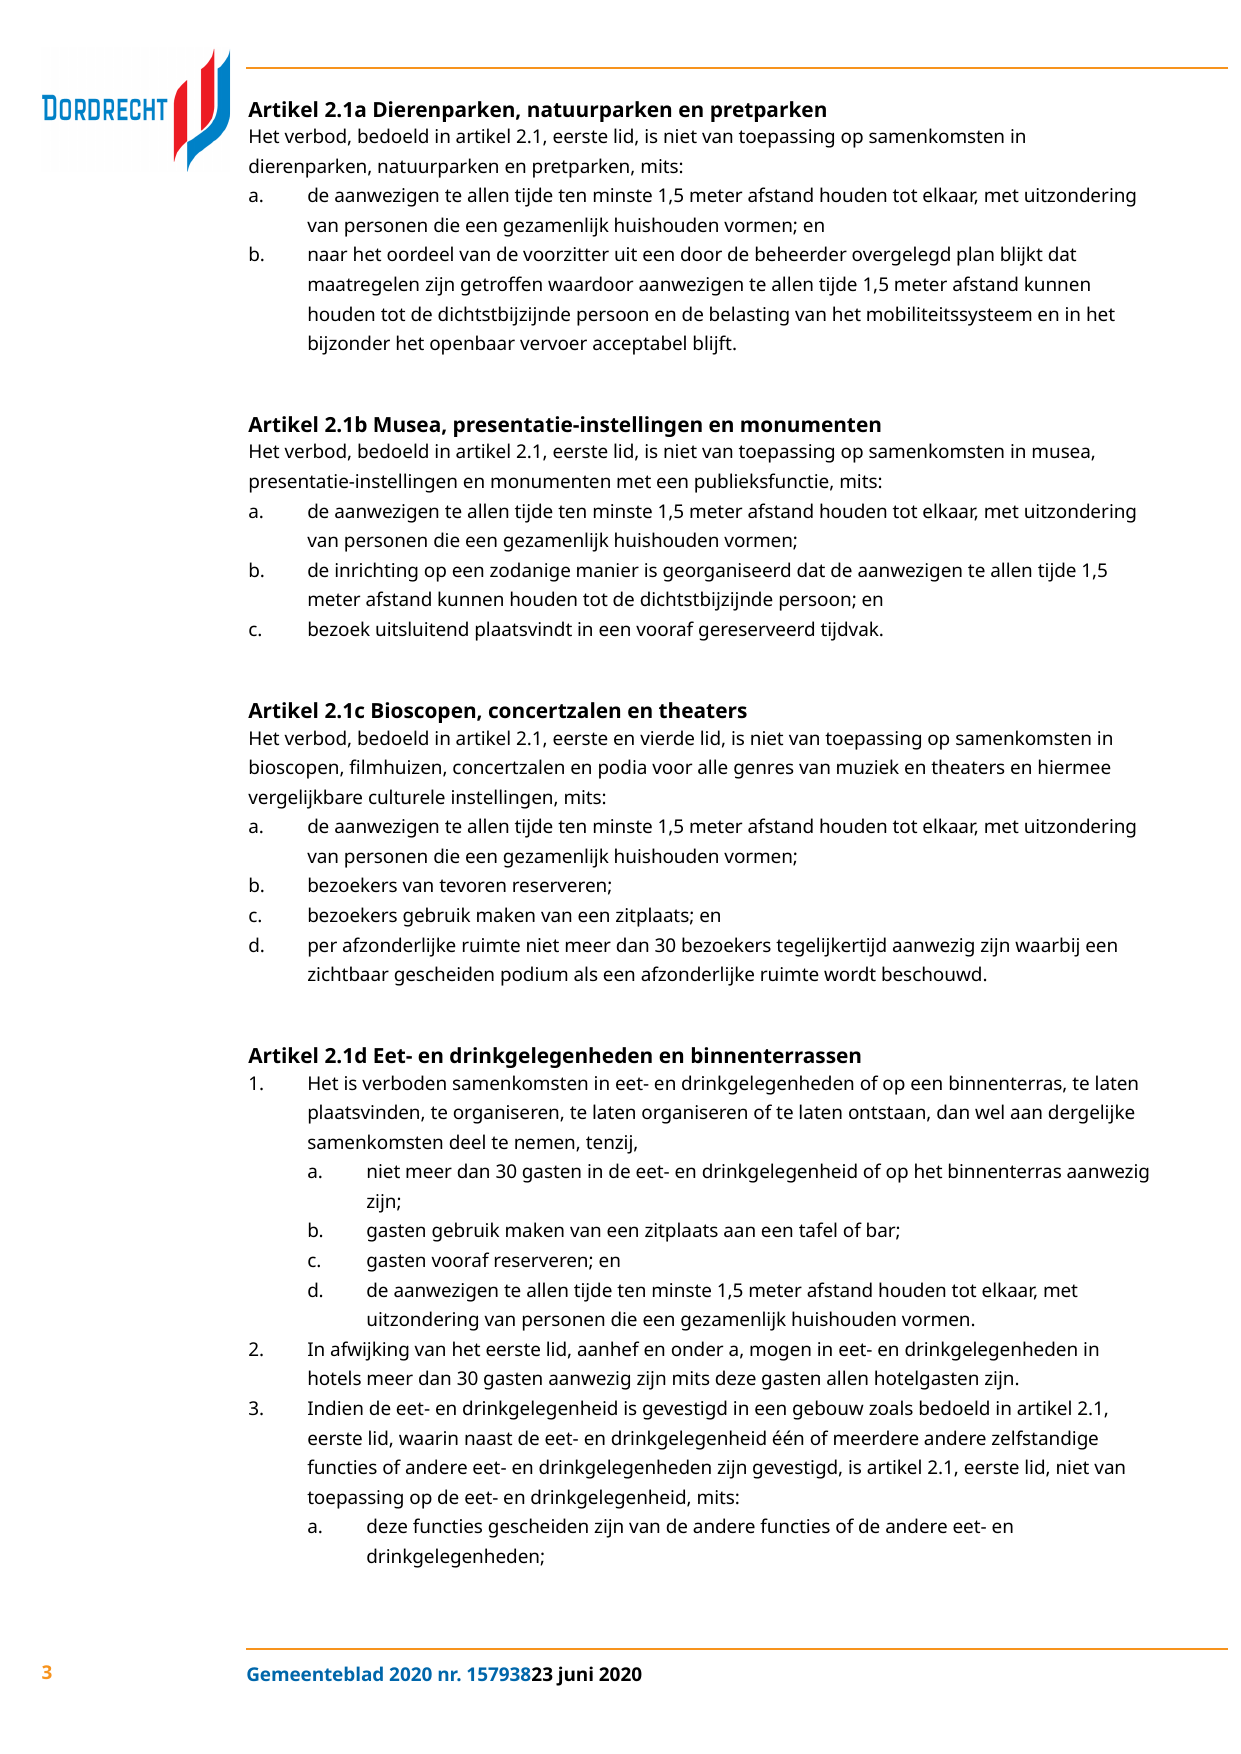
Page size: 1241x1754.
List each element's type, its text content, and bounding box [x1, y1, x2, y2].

list de inrichting op een zodanige manier is georganiseerd dat de aanwezigen te allen tijde 1,5 meter afstand kunnen houden tot de dichtstbijzijnde persoon; en [248, 557, 1152, 612]
list bezoekers gebruik maken van een zitplaats; en [248, 902, 1152, 928]
list de aanwezigen te allen tijde ten minste 1,5 meter afstand houden tot elkaar, met uitzondering van personen die een gezamenlijk huishouden vormen; [248, 498, 1152, 553]
text Artikel 2.1c Bioscopen, concertzalen en theaters [248, 696, 1152, 725]
list In afwijking van het eerste lid, aanhef en onder a, mogen in eet- en drinkgelegenheden in hotels meer dan 30 gasten aanwezig zijn mits deze gasten allen hotelgasten zijn. [248, 1336, 1152, 1391]
list gasten vooraf reserveren; en [307, 1247, 1152, 1273]
list bezoek uitsluitend plaatsvindt in een vooraf gereserveerd tijdvak. [248, 616, 1152, 642]
text Artikel 2.1a Dierenparken, natuurparken en pretparken [248, 95, 1152, 123]
list bezoekers van tevoren reserveren; [248, 873, 1152, 898]
list Indien de eet- en drinkgelegenheid is gevestigd in een gebouw zoals bedoeld in artikel 2.1, eerste lid, waarin naast de eet- en drinkgelegenheid één of meerdere andere zelfstandige functies of andere eet- en drinkgelegenheden zijn gevestigd, is artikel 2.1, eerste lid, niet van toepassing op de eet- en drinkgelegenheid, mits: [248, 1395, 1152, 1510]
list naar het oordeel van de voorzitter uit een door de beheerder overgelegd plan blijkt dat maatregelen zijn getroffen waardoor aanwezigen te allen tijde 1,5 meter afstand kunnen houden tot de dichtstbijzijnde persoon en de belasting van het mobiliteitssysteem en in het bijzonder het openbaar vervoer acceptabel blijft. [248, 242, 1152, 356]
text Het verbod, bedoeld in artikel 2.1, eerste lid, is niet van toepassing op samenkomsten in musea, presentatie-instellingen en monumenten met een publieksfunctie, mits: [248, 439, 1152, 494]
text Artikel 2.1d Eet- en drinkgelegenheden en binnenterrassen [248, 1041, 1152, 1070]
list niet meer dan 30 gasten in de eet- en drinkgelegenheid of op het binnenterras aanwezig zijn; [307, 1158, 1152, 1214]
list de aanwezigen te allen tijde ten minste 1,5 meter afstand houden tot elkaar, met uitzondering van personen die een gezamenlijk huishouden vormen; [248, 813, 1152, 869]
text Het verbod, bedoeld in artikel 2.1, eerste lid, is niet van toepassing op samenkomsten in dierenparken, natuurparken en pretparken, mits: [248, 123, 1152, 178]
list per afzonderlijke ruimte niet meer dan 30 bezoekers tegelijkertijd aanwezig zijn waarbij een zichtbaar gescheiden podium als een afzonderlijke ruimte wordt beschouwd. [248, 932, 1152, 987]
list deze functies gescheiden zijn van de andere functies of de andere eet- en drinkgelegenheden; [307, 1513, 1152, 1569]
text Artikel 2.1b Musea, presentatie-instellingen en monumenten [248, 410, 1152, 439]
list de aanwezigen te allen tijde ten minste 1,5 meter afstand houden tot elkaar, met uitzondering van personen die een gezamenlijk huishouden vormen; en [248, 182, 1152, 238]
text Het verbod, bedoeld in artikel 2.1, eerste en vierde lid, is niet van toepassing op samenkomsten in bioscopen, filmhuizen, concertzalen en podia voor alle genres van muziek en theaters en hiermee vergelijkbare culturele instellingen, mits: [248, 725, 1152, 809]
list gasten gebruik maken van een zitplaats aan een tafel of bar; [307, 1218, 1152, 1243]
list de aanwezigen te allen tijde ten minste 1,5 meter afstand houden tot elkaar, met uitzondering van personen die een gezamenlijk huishouden vormen. [307, 1277, 1152, 1332]
list Het is verboden samenkomsten in eet- en drinkgelegenheden of op een binnenterras, te laten plaatsvinden, te organiseren, te laten organiseren of te laten ontstaan, dan wel aan dergelijke samenkomsten deel te nemen, tenzij, [248, 1070, 1152, 1155]
picture [41, 47, 231, 172]
